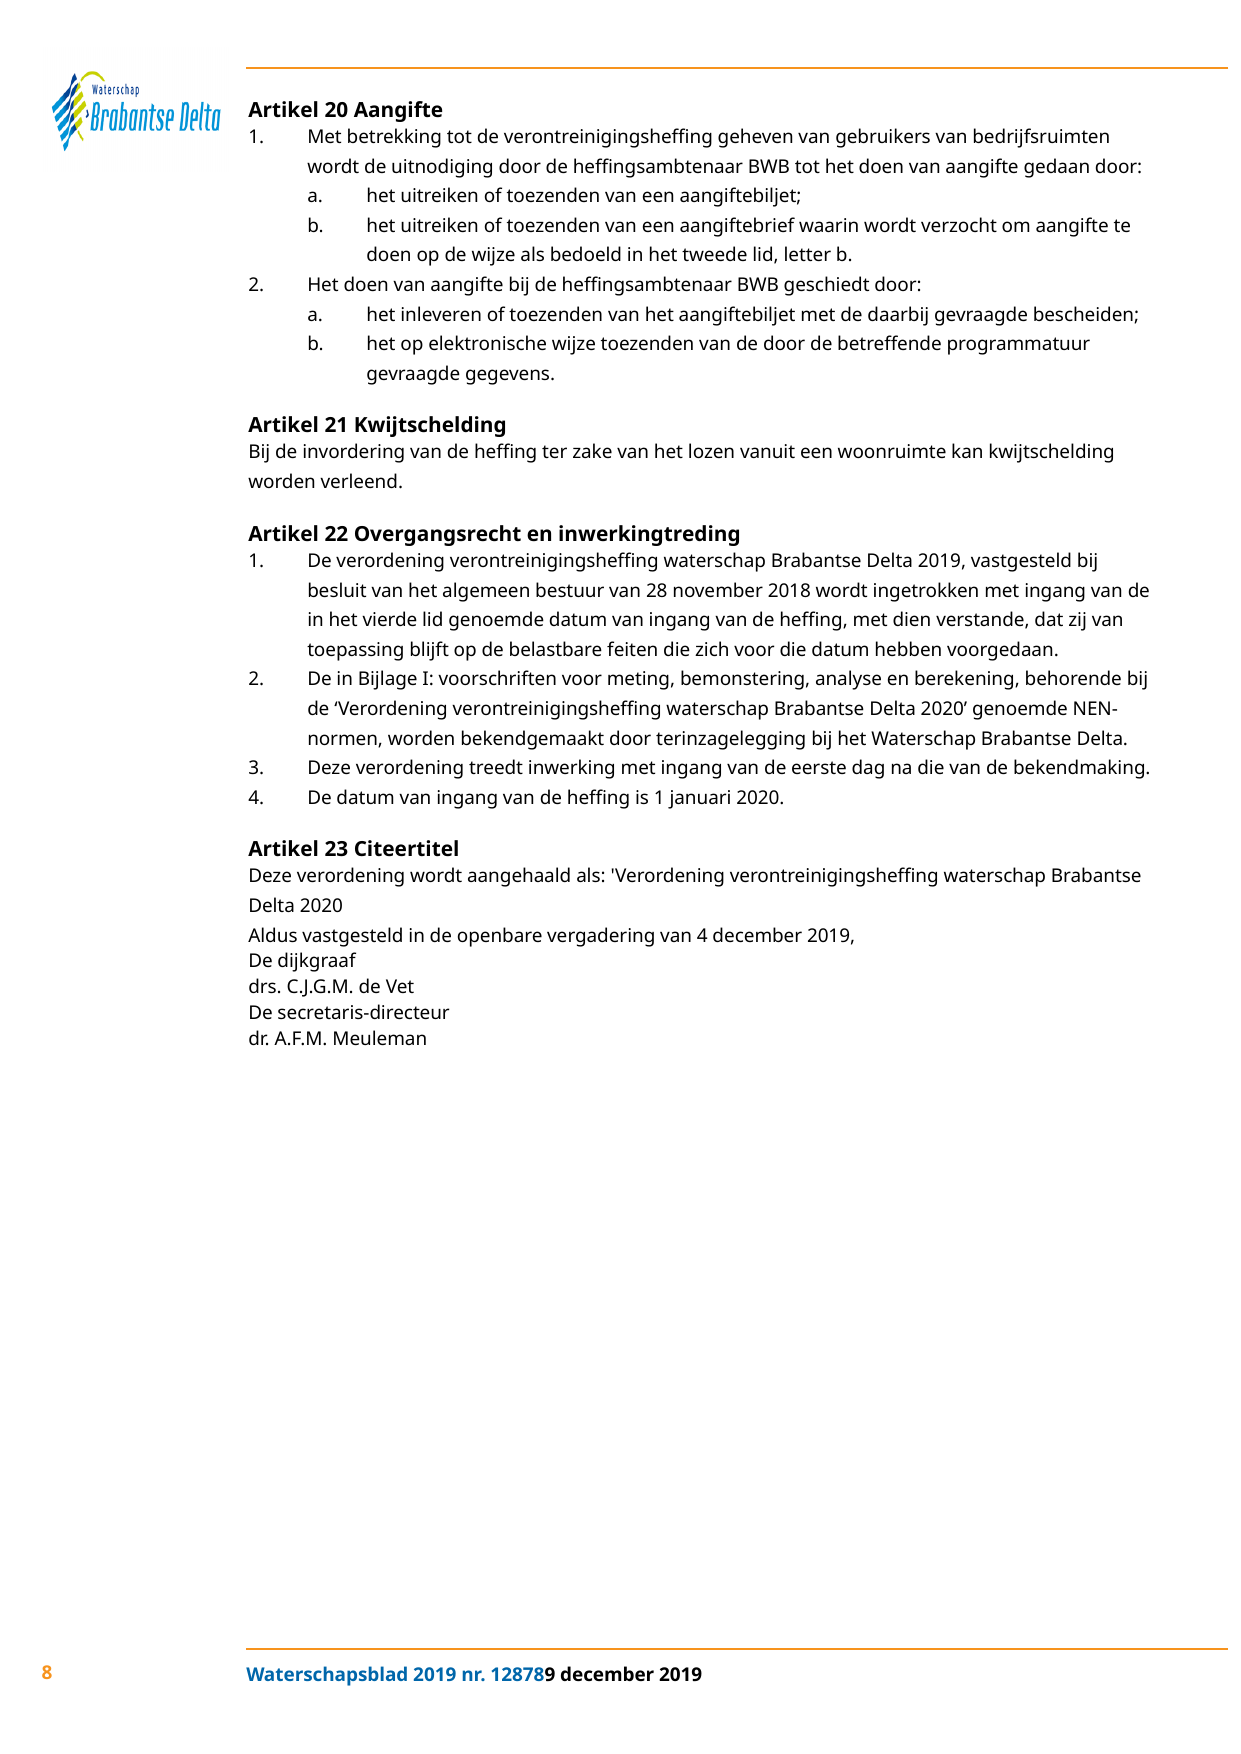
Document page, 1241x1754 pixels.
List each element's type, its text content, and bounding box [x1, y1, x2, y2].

text Artikel 22 Overgangsrecht en inwerkingtreding [248, 519, 1152, 547]
text De secretaris-directeur [248, 999, 1152, 1025]
list De in Bijlage I: voorschriften voor meting, bemonstering, analyse en berekening, behorende bij de ‘Verordening verontreinigingsheffing waterschap Brabantse Delta 2020’ genoemde NEN-normen, worden bekendgemaakt door terinzagelegging bij het Waterschap Brabantse Delta. [248, 666, 1152, 750]
list Het doen van aangifte bij de heffingsambtenaar BWB geschiedt door: [248, 271, 1152, 297]
list De verordening verontreinigingsheffing waterschap Brabantse Delta 2019, vastgesteld bij besluit van het algemeen bestuur van 28 november 2018 wordt ingetrokken met ingang van de in het vierde lid genoemde datum van ingang van de heffing, met dien verstande, dat zij van toepassing blijft op de belastbare feiten die zich voor die datum hebben voorgedaan. [248, 547, 1152, 662]
text Artikel 20 Aangifte [248, 95, 1152, 123]
text Artikel 21 Kwijtschelding [248, 410, 1152, 439]
text drs. C.J.G.M. de Vet [248, 973, 1152, 999]
text Deze verordening wordt aangehaald als: 'Verordening verontreinigingsheffing waterschap Brabantse Delta 2020 [248, 863, 1152, 918]
picture [41, 47, 231, 172]
list het inleveren of toezenden van het aangiftebiljet met de daarbij gevraagde bescheiden; [307, 301, 1152, 326]
list het uitreiken of toezenden van een aangiftebrief waarin wordt verzocht om aangifte te doen op de wijze als bedoeld in het tweede lid, letter b. [307, 212, 1152, 267]
text dr. A.F.M. Meuleman [248, 1025, 1152, 1051]
text De dijkgraaf [248, 948, 1152, 973]
text Bij de invordering van de heffing ter zake van het lozen vanuit een woonruimte kan kwijtschelding worden verleend. [248, 439, 1152, 494]
list het uitreiken of toezenden van een aangiftebiljet; [307, 182, 1152, 208]
list Deze verordening treedt inwerking met ingang van de eerste dag na die van de bekendmaking. [248, 754, 1152, 780]
text Artikel 23 Citeertitel [248, 834, 1152, 863]
text Aldus vastgesteld in de openbare vergadering van 4 december 2019, [248, 922, 1152, 948]
list het op elektronische wijze toezenden van de door de betreffende programmatuur gevraagde gegevens. [307, 330, 1152, 386]
list De datum van ingang van de heffing is 1 januari 2020. [248, 784, 1152, 809]
list Met betrekking tot de verontreinigingsheffing geheven van gebruikers van bedrijfsruimten wordt de uitnodiging door de heffingsambtenaar BWB tot het doen van aangifte gedaan door: [248, 123, 1152, 178]
